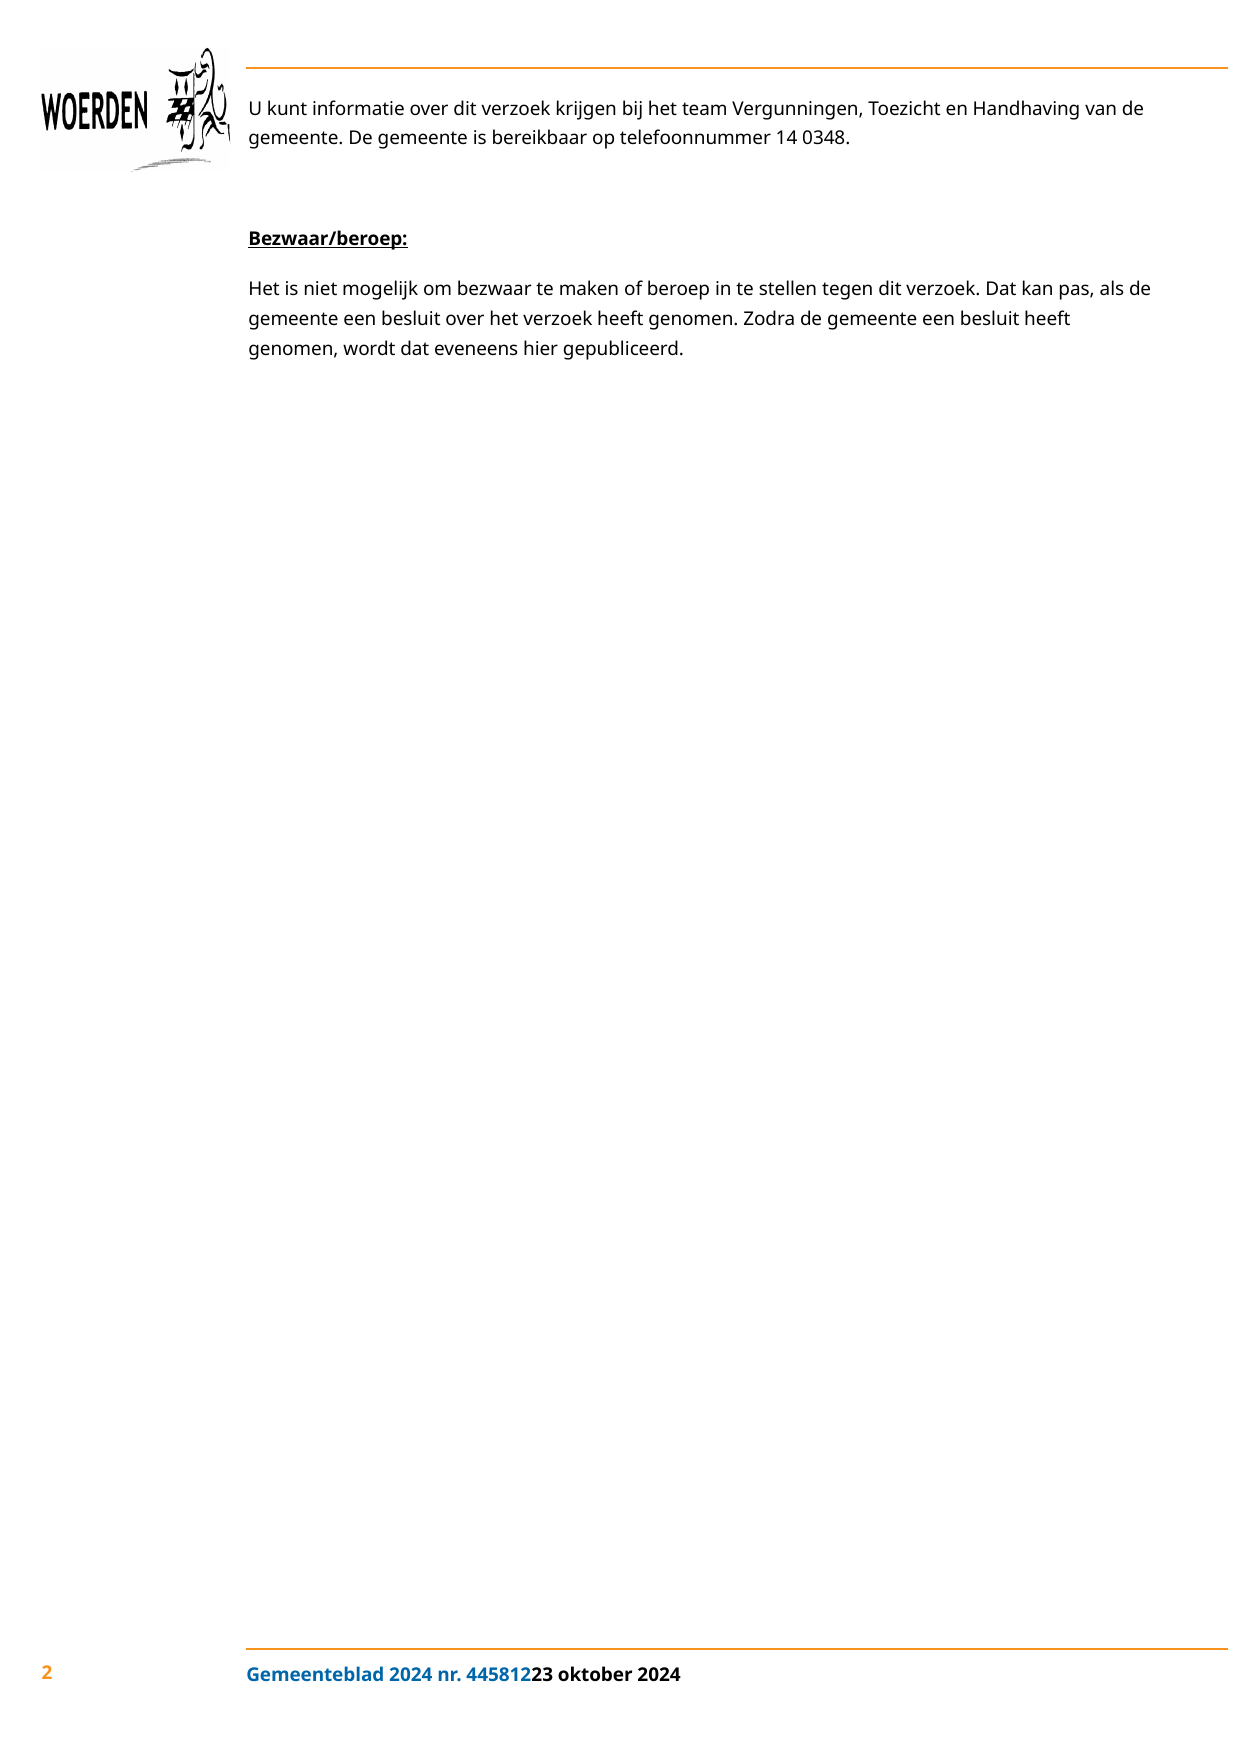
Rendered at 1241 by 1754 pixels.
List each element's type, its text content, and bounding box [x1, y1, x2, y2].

text Het is niet mogelijk om bezwaar te maken of beroep in te stellen tegen dit verzoek. Dat kan pas, als de gemeente een besluit over het verzoek heeft genomen. Zodra de gemeente een besluit heeft genomen, wordt dat eveneens hier gepubliceerd. [248, 276, 1152, 361]
picture [41, 47, 231, 172]
text Bezwaar/beroep: [248, 225, 1152, 251]
text U kunt informatie over dit verzoek krijgen bij het team Vergunningen, Toezicht en Handhaving van de gemeente. De gemeente is bereikbaar op telefoonnummer 14 0348. [248, 95, 1152, 150]
